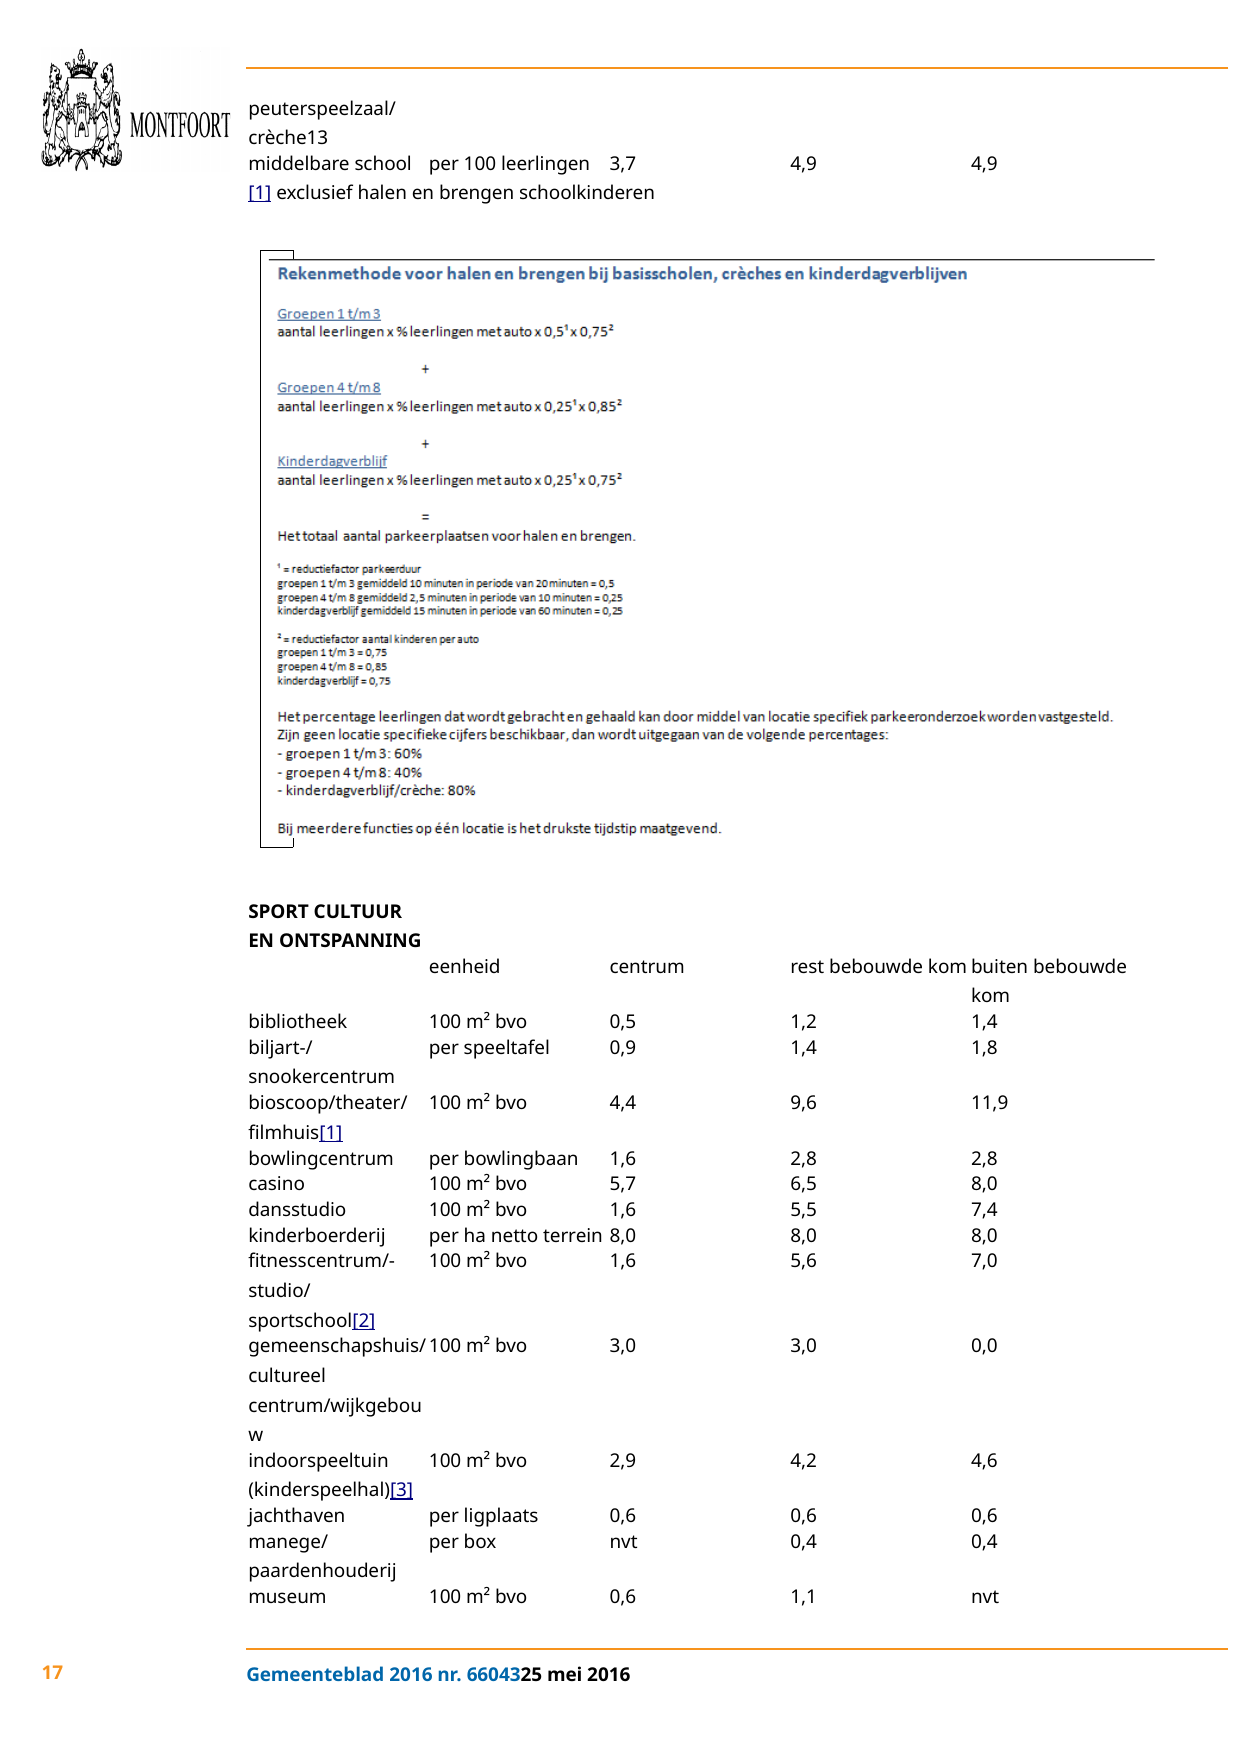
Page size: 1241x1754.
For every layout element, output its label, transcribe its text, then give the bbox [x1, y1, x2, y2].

table_cell per bowlingbaan [429, 1145, 609, 1171]
table_cell 100 m² bvo [429, 1009, 609, 1034]
table_cell [248, 953, 429, 1008]
table_cell 2,8 [971, 1145, 1152, 1171]
table_cell nvt [609, 1528, 790, 1583]
table_cell gemeenschapshuis/cultureel centrum/wijkgebouw [248, 1333, 429, 1447]
table_cell 1,6 [609, 1145, 790, 1171]
table_cell middelbare school [248, 150, 429, 176]
table_cell 4,6 [971, 1447, 1152, 1502]
table_cell casino [248, 1171, 429, 1196]
table_cell 1,4 [971, 1009, 1152, 1034]
table_cell manege/paardenhouderij [248, 1528, 429, 1583]
table_cell 9,6 [790, 1090, 971, 1145]
table_header SPORT CULTUUR EN ONTSPANNING [248, 898, 429, 953]
table_cell indoorspeeltuin (kinderspeelhal)[3] [248, 1447, 429, 1502]
table_cell 1,6 [609, 1248, 790, 1333]
table_cell 100 m² bvo [429, 1090, 609, 1145]
table_cell bibliotheek [248, 1009, 429, 1034]
table_cell eenheid [429, 953, 609, 1008]
table_cell nvt [971, 1584, 1152, 1609]
table_cell jachthaven [248, 1503, 429, 1528]
table_cell 8,0 [790, 1222, 971, 1248]
table_cell 1,2 [790, 1009, 971, 1034]
table_cell 4,4 [609, 1090, 790, 1145]
table_cell per speeltafel [429, 1034, 609, 1089]
table_cell 7,0 [971, 1248, 1152, 1333]
table_cell bioscoop/theater/filmhuis[1] [248, 1090, 429, 1145]
table_cell peuterspeelzaal/crèche13 [248, 95, 429, 150]
table_cell per 100 leerlingen [429, 150, 609, 176]
table_cell 8,0 [971, 1222, 1152, 1248]
table_cell 7,4 [971, 1196, 1152, 1222]
table_cell 100 m² bvo [429, 1333, 609, 1447]
table_cell 100 m² bvo [429, 1248, 609, 1333]
table_cell fitnesscentrum/-studio/sportschool[2] [248, 1248, 429, 1333]
picture [41, 47, 231, 172]
table_cell 100 m² bvo [429, 1171, 609, 1196]
table_cell [429, 95, 609, 150]
table_cell museum [248, 1584, 429, 1609]
table_cell kinderboerderij [248, 1222, 429, 1248]
table_cell per box [429, 1528, 609, 1583]
table_cell centrum [609, 953, 790, 1008]
picture [268, 259, 1155, 838]
table_cell rest bebouwde kom [790, 953, 971, 1008]
table_cell 100 m² bvo [429, 1196, 609, 1222]
table_cell biljart-/snookercentrum [248, 1034, 429, 1089]
table_cell 11,9 [971, 1090, 1152, 1145]
table_cell 0,4 [790, 1528, 971, 1583]
table_cell 3,7 [609, 150, 790, 176]
text [1] exclusief halen en brengen schoolkinderen [248, 179, 1152, 205]
table_cell 100 m² bvo [429, 1584, 609, 1609]
table_cell 6,5 [790, 1171, 971, 1196]
table_cell 5,7 [609, 1171, 790, 1196]
table_cell 5,6 [790, 1248, 971, 1333]
table_cell [609, 95, 790, 150]
table_cell per ligplaats [429, 1503, 609, 1528]
table_cell 2,9 [609, 1447, 790, 1502]
table_cell 4,2 [790, 1447, 971, 1502]
table_cell 0,6 [609, 1503, 790, 1528]
table_cell dansstudio [248, 1196, 429, 1222]
table_cell 0,5 [609, 1009, 790, 1034]
table_cell 8,0 [971, 1171, 1152, 1196]
table_cell [790, 95, 971, 150]
table_cell 2,8 [790, 1145, 971, 1171]
table_cell 4,9 [790, 150, 971, 176]
table_cell 0,6 [790, 1503, 971, 1528]
table_cell 1,4 [790, 1034, 971, 1089]
table_cell [971, 95, 1152, 150]
table_cell 5,5 [790, 1196, 971, 1222]
table_cell 8,0 [609, 1222, 790, 1248]
table_cell 3,0 [790, 1333, 971, 1447]
table_cell 100 m² bvo [429, 1447, 609, 1502]
table_cell 0,6 [971, 1503, 1152, 1528]
table_cell 0,9 [609, 1034, 790, 1089]
table_cell 1,6 [609, 1196, 790, 1222]
table_cell bowlingcentrum [248, 1145, 429, 1171]
table_cell 0,4 [971, 1528, 1152, 1583]
table_cell 4,9 [971, 150, 1152, 176]
table_cell per ha netto terrein [429, 1222, 609, 1248]
table_cell 0,6 [609, 1584, 790, 1609]
table_cell 0,0 [971, 1333, 1152, 1447]
table_cell 1,1 [790, 1584, 971, 1609]
table_cell 3,0 [609, 1333, 790, 1447]
table_cell 1,8 [971, 1034, 1152, 1089]
table_cell buiten bebouwde kom [971, 953, 1152, 1008]
